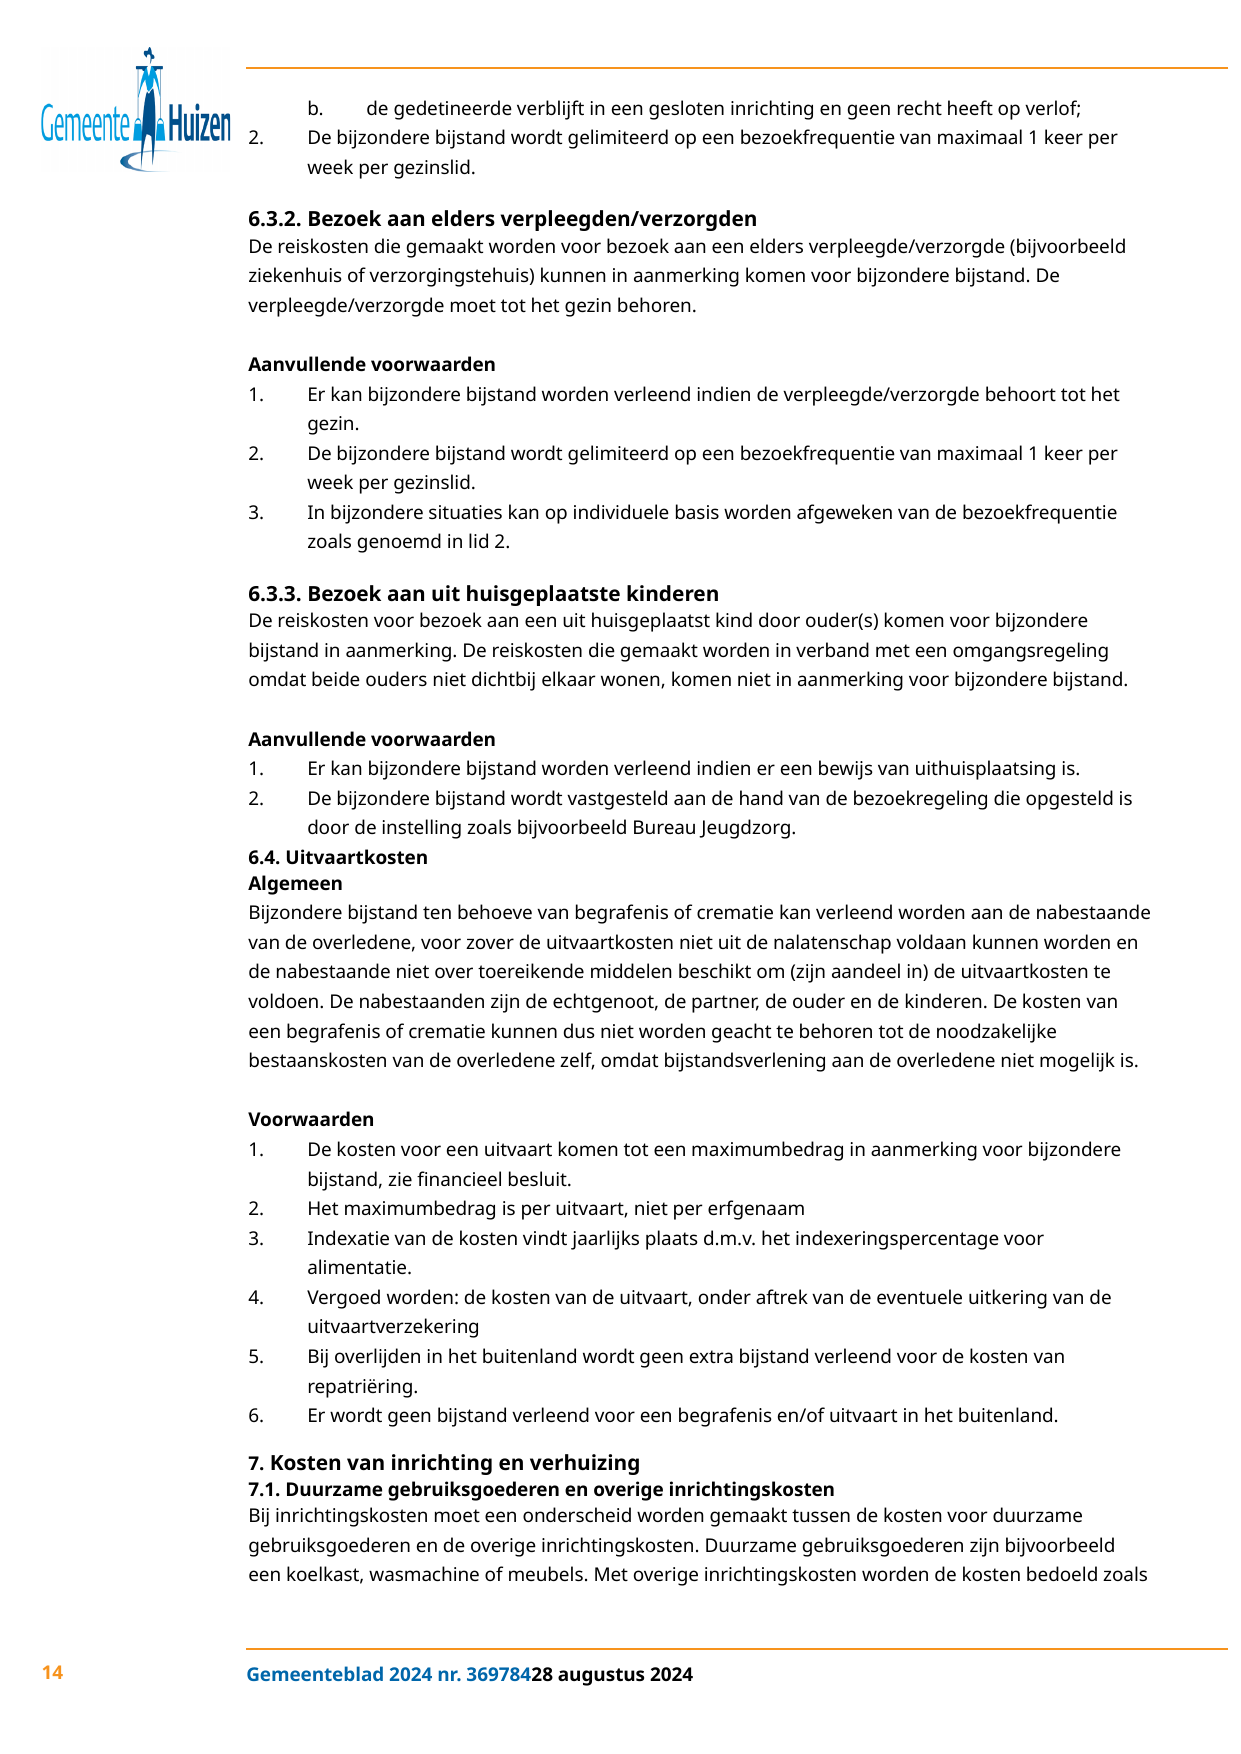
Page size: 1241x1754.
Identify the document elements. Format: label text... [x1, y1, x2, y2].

list Er kan bijzondere bijstand worden verleend indien de verpleegde/verzorgde behoort tot het gezin. [248, 381, 1152, 436]
list In bijzondere situaties kan op individuele basis worden afgeweken van de bezoekfrequentie zoals genoemd in lid 2. [248, 499, 1152, 554]
text De reiskosten die gemaakt worden voor bezoek aan een elders verpleegde/verzorgde (bijvoorbeeld ziekenhuis of verzorgingstehuis) kunnen in aanmerking komen voor bijzondere bijstand. De verpleegde/verzorgde moet tot het gezin behoren. [248, 233, 1152, 318]
list Vergoed worden: de kosten van de uitvaart, onder aftrek van de eventuele uitkering van de uitvaartverzekering [248, 1284, 1152, 1339]
list Indexatie van de kosten vindt jaarlijks plaats d.m.v. het indexeringspercentage voor alimentatie. [248, 1225, 1152, 1280]
text 6.4. Uitvaartkosten [248, 844, 1152, 870]
text Voorwaarden [248, 1107, 1152, 1132]
list De bijzondere bijstand wordt gelimiteerd op een bezoekfrequentie van maximaal 1 keer per week per gezinslid. [248, 124, 1152, 180]
list Het maximumbedrag is per uitvaart, niet per erfgenaam [248, 1195, 1152, 1221]
text Bijzondere bijstand ten behoeve van begrafenis of crematie kan verleend worden aan de nabestaande van de overledene, voor zover de uitvaartkosten niet uit de nalatenschap voldaan kunnen worden en de nabestaande niet over toereikende middelen beschikt om (zijn aandeel in) de uitvaartkosten te voldoen. De nabestaanden zijn de echtgenoot, de partner, de ouder en de kinderen. De kosten van een begrafenis of crematie kunnen dus niet worden geacht te behoren tot de noodzakelijke bestaanskosten van de overledene zelf, omdat bijstandsverlening aan de overledene niet mogelijk is. [248, 899, 1152, 1073]
text Algemeen [248, 870, 1152, 896]
list Er kan bijzondere bijstand worden verleend indien er een bewijs van uithuisplaatsing is. [248, 755, 1152, 781]
picture [41, 47, 231, 172]
text Aanvullende voorwaarden [248, 351, 1152, 377]
text Aanvullende voorwaarden [248, 726, 1152, 752]
text De reiskosten voor bezoek aan een uit huisgeplaatst kind door ouder(s) komen voor bijzondere bijstand in aanmerking. De reiskosten die gemaakt worden in verband met een omgangsregeling omdat beide ouders niet dichtbij elkaar wonen, komen niet in aanmerking voor bijzondere bijstand. [248, 607, 1152, 692]
text 7. Kosten van inrichting en verhuizing [248, 1448, 1152, 1476]
text Bij inrichtingskosten moet een onderscheid worden gemaakt tussen de kosten voor duurzame gebruiksgoederen en de overige inrichtingskosten. Duurzame gebruiksgoederen zijn bijvoorbeeld een koelkast, wasmachine of meubels. Met overige inrichtingskosten worden de kosten bedoeld zoals [248, 1502, 1152, 1587]
list Er wordt geen bijstand verleend voor een begrafenis en/of uitvaart in het buitenland. [248, 1402, 1152, 1428]
list De bijzondere bijstand wordt gelimiteerd op een bezoekfrequentie van maximaal 1 keer per week per gezinslid. [248, 440, 1152, 495]
text 7.1. Duurzame gebruiksgoederen en overige inrichtingskosten [248, 1476, 1152, 1502]
text 6.3.2. Bezoek aan elders verpleegden/verzorgden [248, 204, 1152, 233]
list De bijzondere bijstand wordt vastgesteld aan de hand van de bezoekregeling die opgesteld is door de instelling zoals bijvoorbeeld Bureau Jeugdzorg. [248, 785, 1152, 840]
text 6.3.3. Bezoek aan uit huisgeplaatste kinderen [248, 579, 1152, 607]
list Bij overlijden in het buitenland wordt geen extra bijstand verleend voor de kosten van repatriëring. [248, 1343, 1152, 1398]
list De kosten voor een uitvaart komen tot een maximumbedrag in aanmerking voor bijzondere bijstand, zie financieel besluit. [248, 1136, 1152, 1191]
list de gedetineerde verblijft in een gesloten inrichting en geen recht heeft op verlof; [307, 95, 1152, 121]
